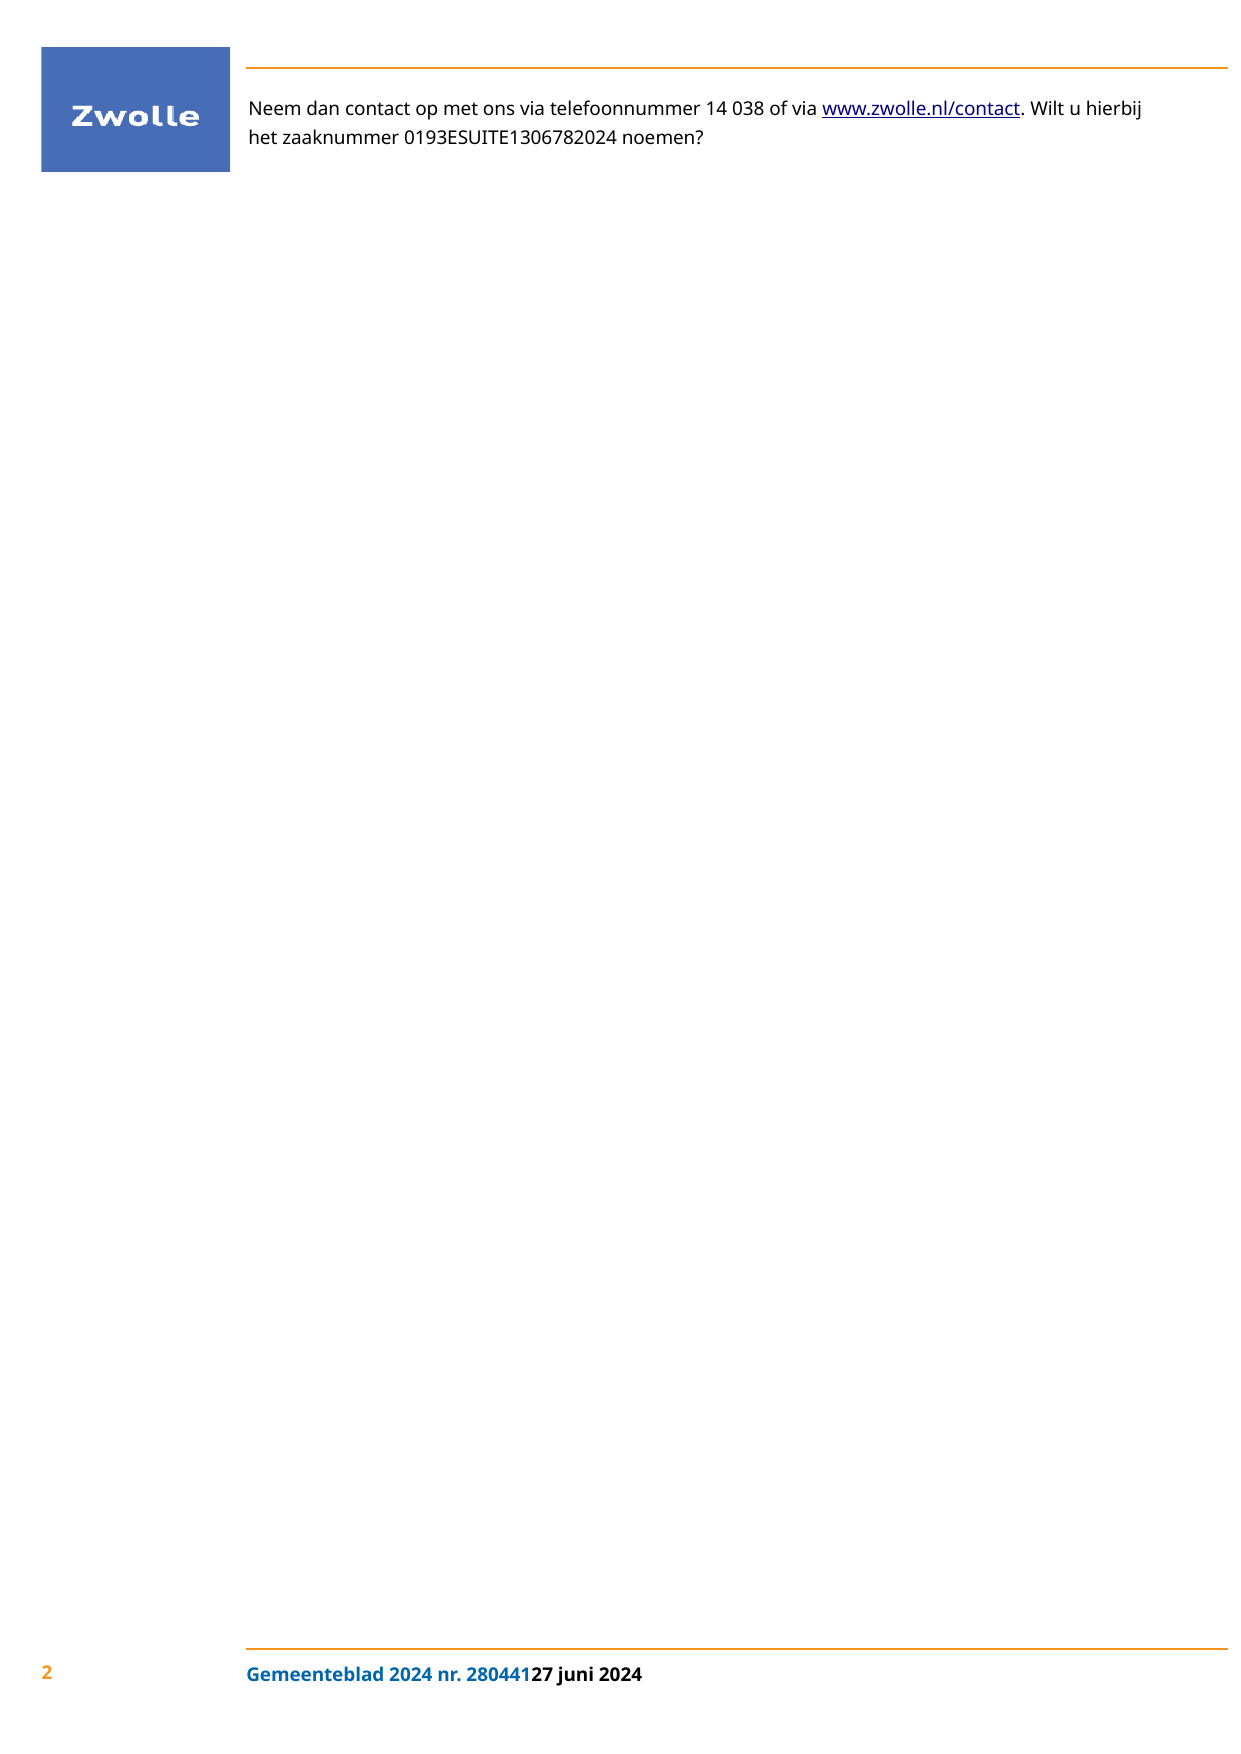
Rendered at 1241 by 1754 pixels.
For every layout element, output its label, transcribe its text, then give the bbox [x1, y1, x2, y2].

text Neem dan contact op met ons via telefoonnummer 14 038 of via www.zwolle.nl/contact. Wilt u hierbij het zaaknummer 0193ESUITE1306782024 noemen? [248, 95, 1152, 150]
picture [41, 47, 231, 172]
